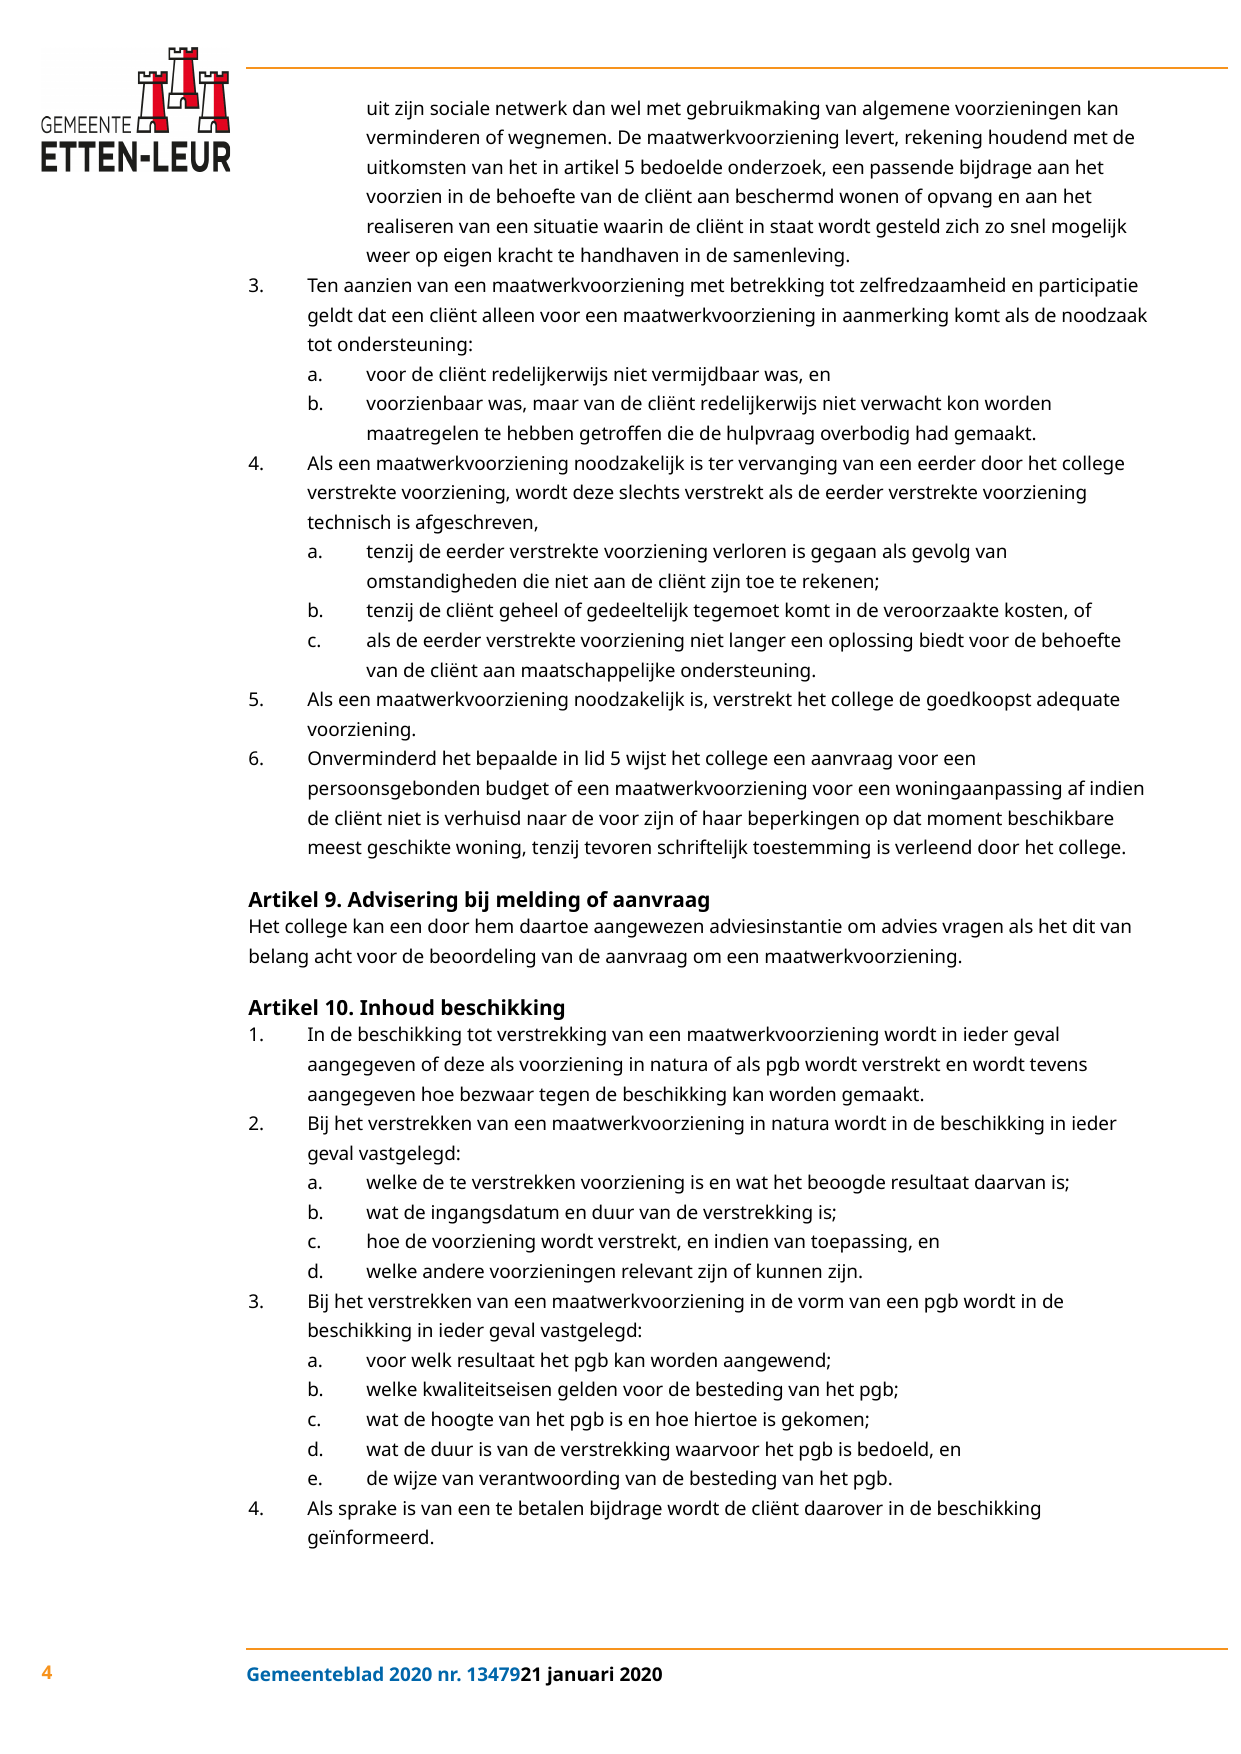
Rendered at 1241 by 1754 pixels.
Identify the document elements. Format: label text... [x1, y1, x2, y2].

list voor welk resultaat het pgb kan worden aangewend; [307, 1347, 1152, 1373]
list welke de te verstrekken voorziening is en wat het beoogde resultaat daarvan is; [307, 1169, 1152, 1195]
list uit zijn sociale netwerk dan wel met gebruikmaking van algemene voorzieningen kan verminderen of wegnemen. De maatwerkvoorziening levert, rekening houdend met de uitkomsten van het in artikel 5 bedoelde onderzoek, een passende bijdrage aan het voorzien in de behoefte van de cliënt aan beschermd wonen of opvang en aan het realiseren van een situatie waarin de cliënt in staat wordt gesteld zich zo snel mogelijk weer op eigen kracht te handhaven in de samenleving. [307, 95, 1152, 268]
list In de beschikking tot verstrekking van een maatwerkvoorziening wordt in ieder geval aangegeven of deze als voorziening in natura of als pgb wordt verstrekt en wordt tevens aangegeven hoe bezwaar tegen de beschikking kan worden gemaakt. [248, 1022, 1152, 1107]
list Bij het verstrekken van een maatwerkvoorziening in natura wordt in de beschikking in ieder geval vastgelegd: [248, 1110, 1152, 1166]
list wat de duur is van de verstrekking waarvoor het pgb is bedoeld, en [307, 1436, 1152, 1462]
list tenzij de eerder verstrekte voorziening verloren is gegaan als gevolg van omstandigheden die niet aan de cliënt zijn toe te rekenen; [307, 538, 1152, 594]
list tenzij de cliënt geheel of gedeeltelijk tegemoet komt in de veroorzaakte kosten, of [307, 598, 1152, 623]
list als de eerder verstrekte voorziening niet langer een oplossing biedt voor de behoefte van de cliënt aan maatschappelijke ondersteuning. [307, 627, 1152, 683]
text Het college kan een door hem daartoe aangewezen adviesinstantie om advies vragen als het dit van belang acht voor de beoordeling van de aanvraag om een maatwerkvoorziening. [248, 913, 1152, 968]
list Bij het verstrekken van een maatwerkvoorziening in de vorm van een pgb wordt in de beschikking in ieder geval vastgelegd: [248, 1288, 1152, 1343]
list welke kwaliteitseisen gelden voor de besteding van het pgb; [307, 1377, 1152, 1402]
list wat de hoogte van het pgb is en hoe hiertoe is gekomen; [307, 1406, 1152, 1432]
list Als een maatwerkvoorziening noodzakelijk is ter vervanging van een eerder door het college verstrekte voorziening, wordt deze slechts verstrekt als de eerder verstrekte voorziening technisch is afgeschreven, [248, 450, 1152, 535]
list wat de ingangsdatum en duur van de verstrekking is; [307, 1199, 1152, 1225]
list hoe de voorziening wordt verstrekt, en indien van toepassing, en [307, 1229, 1152, 1254]
text Artikel 10. Inhoud beschikking [248, 993, 1152, 1022]
list voorzienbaar was, maar van de cliënt redelijkerwijs niet verwacht kon worden maatregelen te hebben getroffen die de hulpvraag overbodig had gemaakt. [307, 391, 1152, 446]
list Als sprake is van een te betalen bijdrage wordt de cliënt daarover in de beschikking geïnformeerd. [248, 1495, 1152, 1550]
list de wijze van verantwoording van de besteding van het pgb. [307, 1465, 1152, 1491]
list voor de cliënt redelijkerwijs niet vermijdbaar was, en [307, 361, 1152, 387]
picture [41, 47, 231, 172]
list Ten aanzien van een maatwerkvoorziening met betrekking tot zelfredzaamheid en participatie geldt dat een cliënt alleen voor een maatwerkvoorziening in aanmerking komt als de noodzaak tot ondersteuning: [248, 272, 1152, 357]
list welke andere voorzieningen relevant zijn of kunnen zijn. [307, 1258, 1152, 1284]
text Artikel 9. Advisering bij melding of aanvraag [248, 885, 1152, 913]
list Onverminderd het bepaalde in lid 5 wijst het college een aanvraag voor een persoonsgebonden budget of een maatwerkvoorziening voor een woningaanpassing af indien de cliënt niet is verhuisd naar de voor zijn of haar beperkingen op dat moment beschikbare meest geschikte woning, tenzij tevoren schriftelijk toestemming is verleend door het college. [248, 746, 1152, 860]
list Als een maatwerkvoorziening noodzakelijk is, verstrekt het college de goedkoopst adequate voorziening. [248, 686, 1152, 742]
